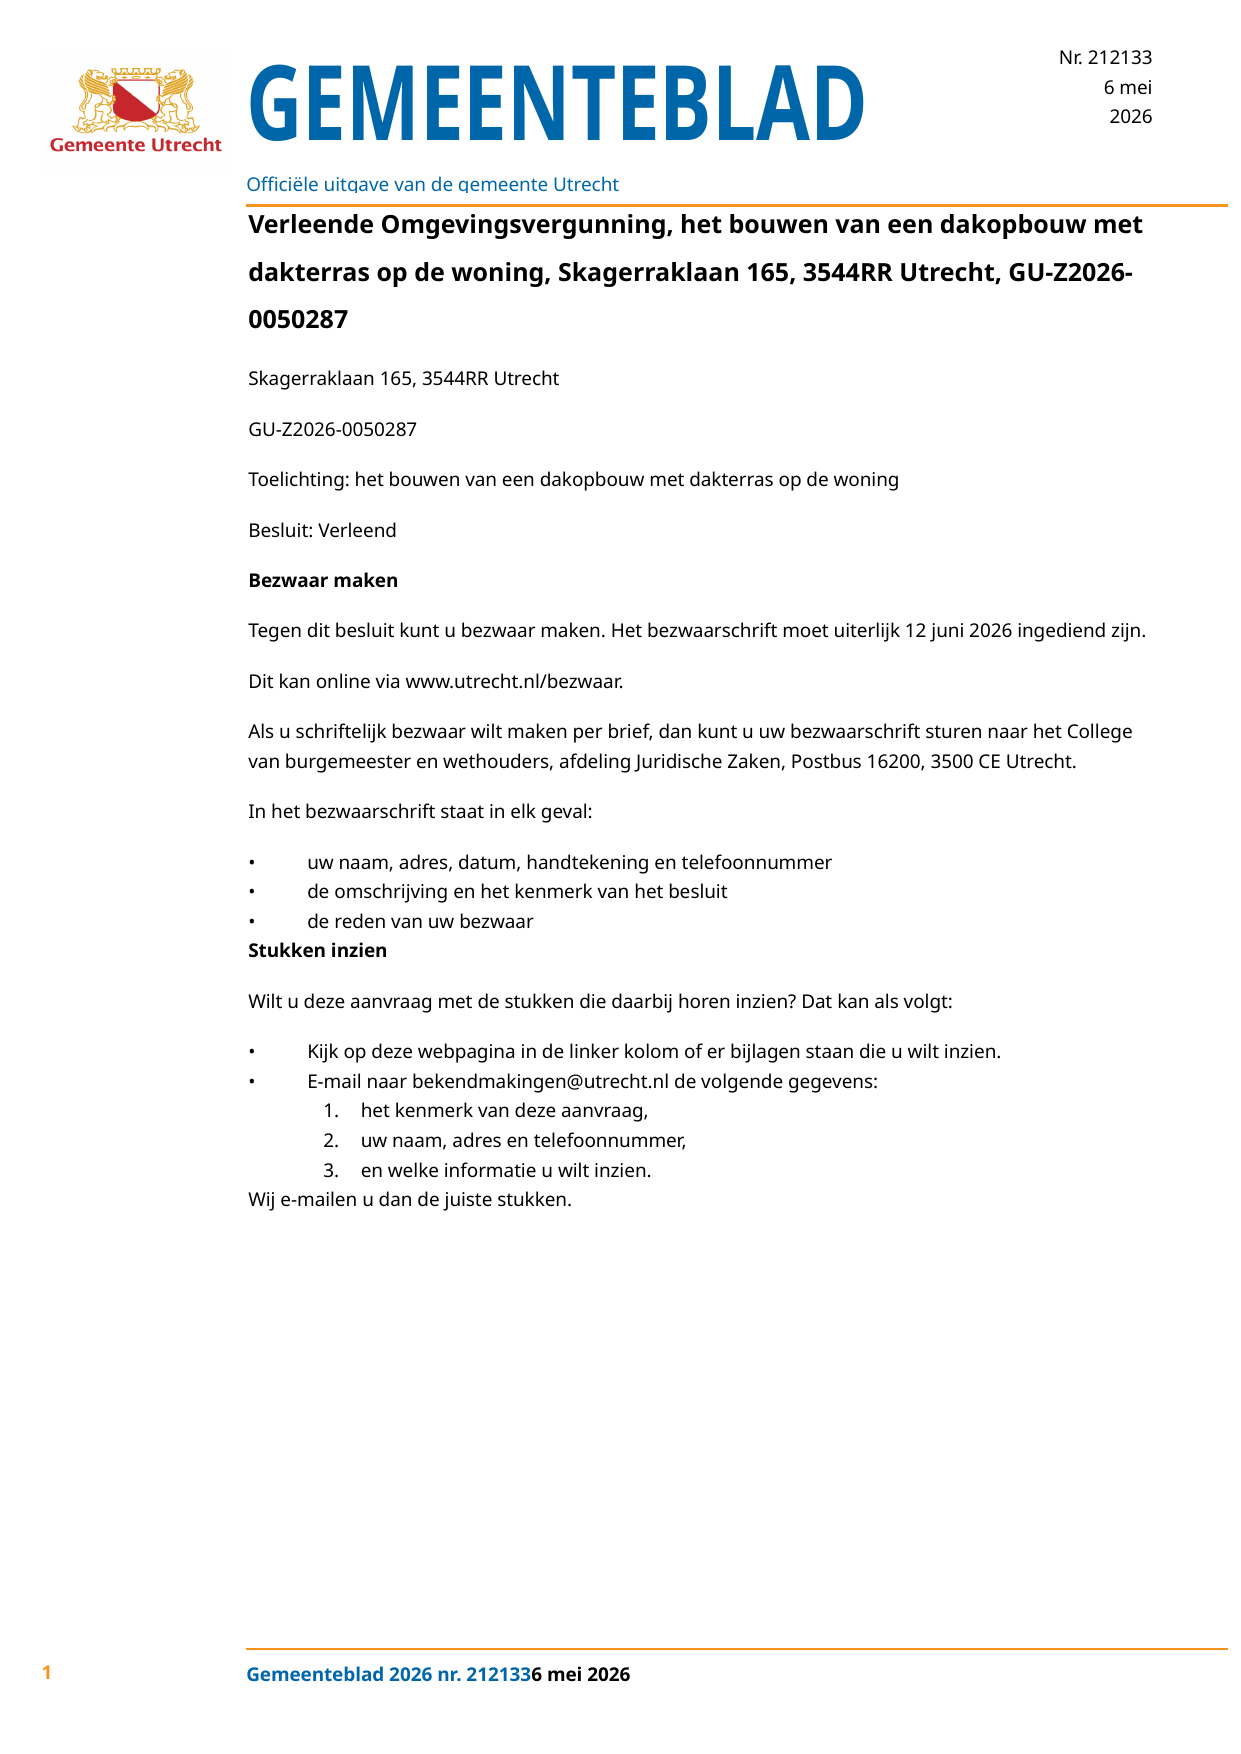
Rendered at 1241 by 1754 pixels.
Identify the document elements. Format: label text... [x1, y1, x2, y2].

text Tegen dit besluit kunt u bezwaar maken. Het bezwaarschrift moet uiterlijk 12 juni 2026 ingediend zijn. [248, 618, 1152, 643]
list uw naam, adres en telefoonnummer, [323, 1127, 1152, 1153]
text Stukken inzien [248, 938, 1152, 963]
list de omschrijving en het kenmerk van het besluit [248, 878, 1152, 904]
picture [41, 47, 231, 172]
list de reden van uw bezwaar [248, 908, 1152, 934]
text Skagerraklaan 165, 3544RR Utrecht [248, 366, 1152, 391]
list uw naam, adres, datum, handtekening en telefoonnummer [248, 849, 1152, 874]
list E-mail naar bekendmakingen@utrecht.nl de volgende gegevens: [248, 1068, 1152, 1094]
text Besluit: Verleend [248, 517, 1152, 542]
text Bezwaar maken [248, 567, 1152, 593]
list het kenmerk van deze aanvraag, [323, 1098, 1152, 1123]
text Als u schriftelijk bezwaar wilt maken per brief, dan kunt u uw bezwaarschrift sturen naar het College van burgemeester en wethouders, afdeling Juridische Zaken, Postbus 16200, 3500 CE Utrecht. [248, 718, 1152, 774]
text Toelichting: het bouwen van een dakopbouw met dakterras op de woning [248, 466, 1152, 492]
list Kijk op deze webpagina in de linker kolom of er bijlagen staan die u wilt inzien. [248, 1038, 1152, 1064]
text Wilt u deze aanvraag met de stukken die daarbij horen inzien? Dat kan als volgt: [248, 988, 1152, 1014]
text Verleende Omgevingsvergunning, het bouwen van een dakopbouw met dakterras op de woning, Skagerraklaan 165, 3544RR Utrecht, GU-Z2026-0050287 [248, 207, 1152, 336]
text Dit kan online via www.utrecht.nl/bezwaar. [248, 668, 1152, 694]
text Wij e-mailen u dan de juiste stukken. [248, 1186, 1152, 1212]
list en welke informatie u wilt inzien. [323, 1157, 1152, 1182]
text In het bezwaarschrift staat in elk geval: [248, 798, 1152, 824]
text GU-Z2026-0050287 [248, 416, 1152, 442]
